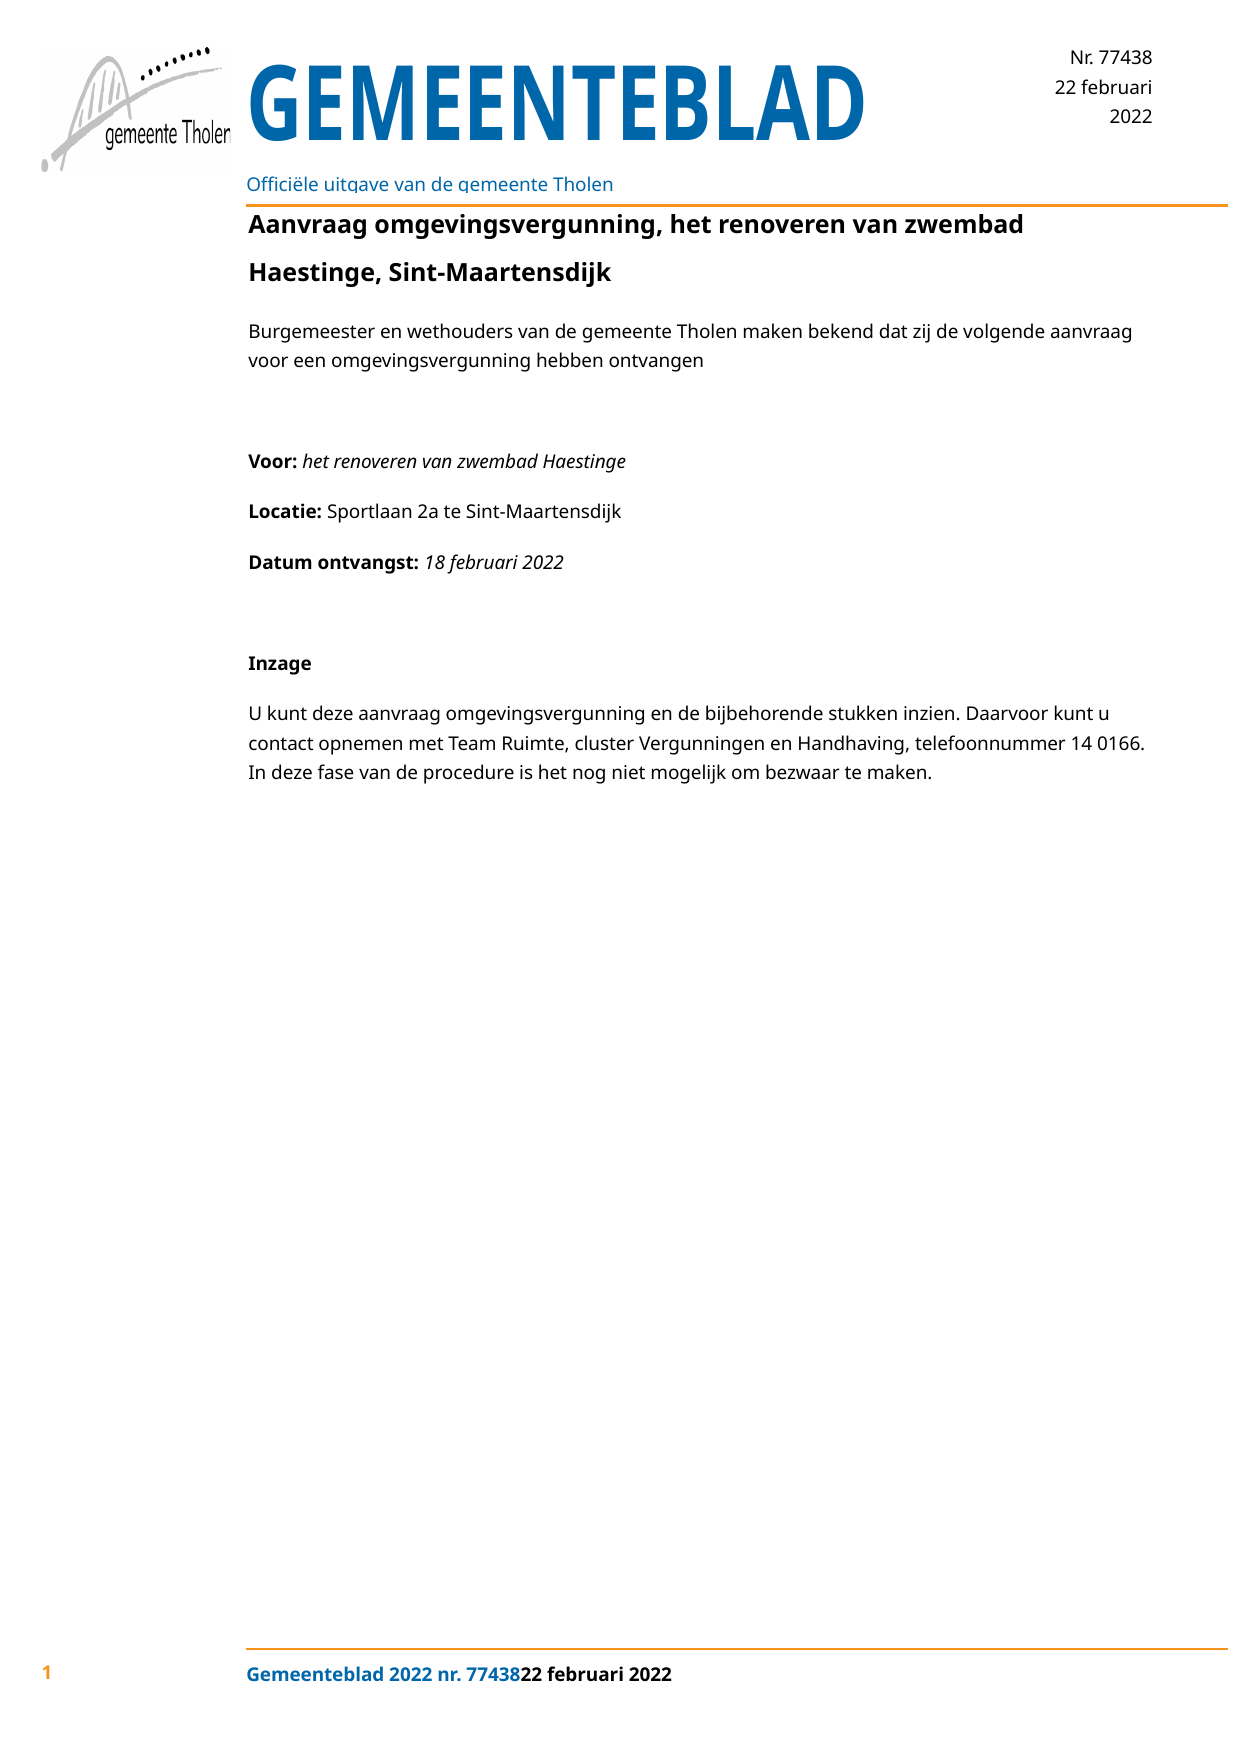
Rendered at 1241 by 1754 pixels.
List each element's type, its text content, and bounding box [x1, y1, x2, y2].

text Inzage [248, 650, 1152, 676]
text Burgemeester en wethouders van de gemeente Tholen maken bekend dat zij de volgende aanvraag voor een omgevingsvergunning hebben ontvangen [248, 318, 1152, 373]
text Aanvraag omgevingsvergunning, het renoveren van zwembad Haestinge, Sint-Maartensdijk [248, 207, 1152, 288]
picture [41, 47, 231, 172]
text Datum ontvangst: 18 februari 2022 [248, 549, 1152, 575]
text U kunt deze aanvraag omgevingsvergunning en de bijbehorende stukken inzien. Daarvoor kunt u contact opnemen met Team Ruimte, cluster Vergunningen en Handhaving, telefoonnummer 14 0166. In deze fase van de procedure is het nog niet mogelijk om bezwaar te maken. [248, 700, 1152, 785]
text Locatie: Sportlaan 2a te Sint-Maartensdijk [248, 499, 1152, 524]
text Voor: het renoveren van zwembad Haestinge [248, 448, 1152, 474]
